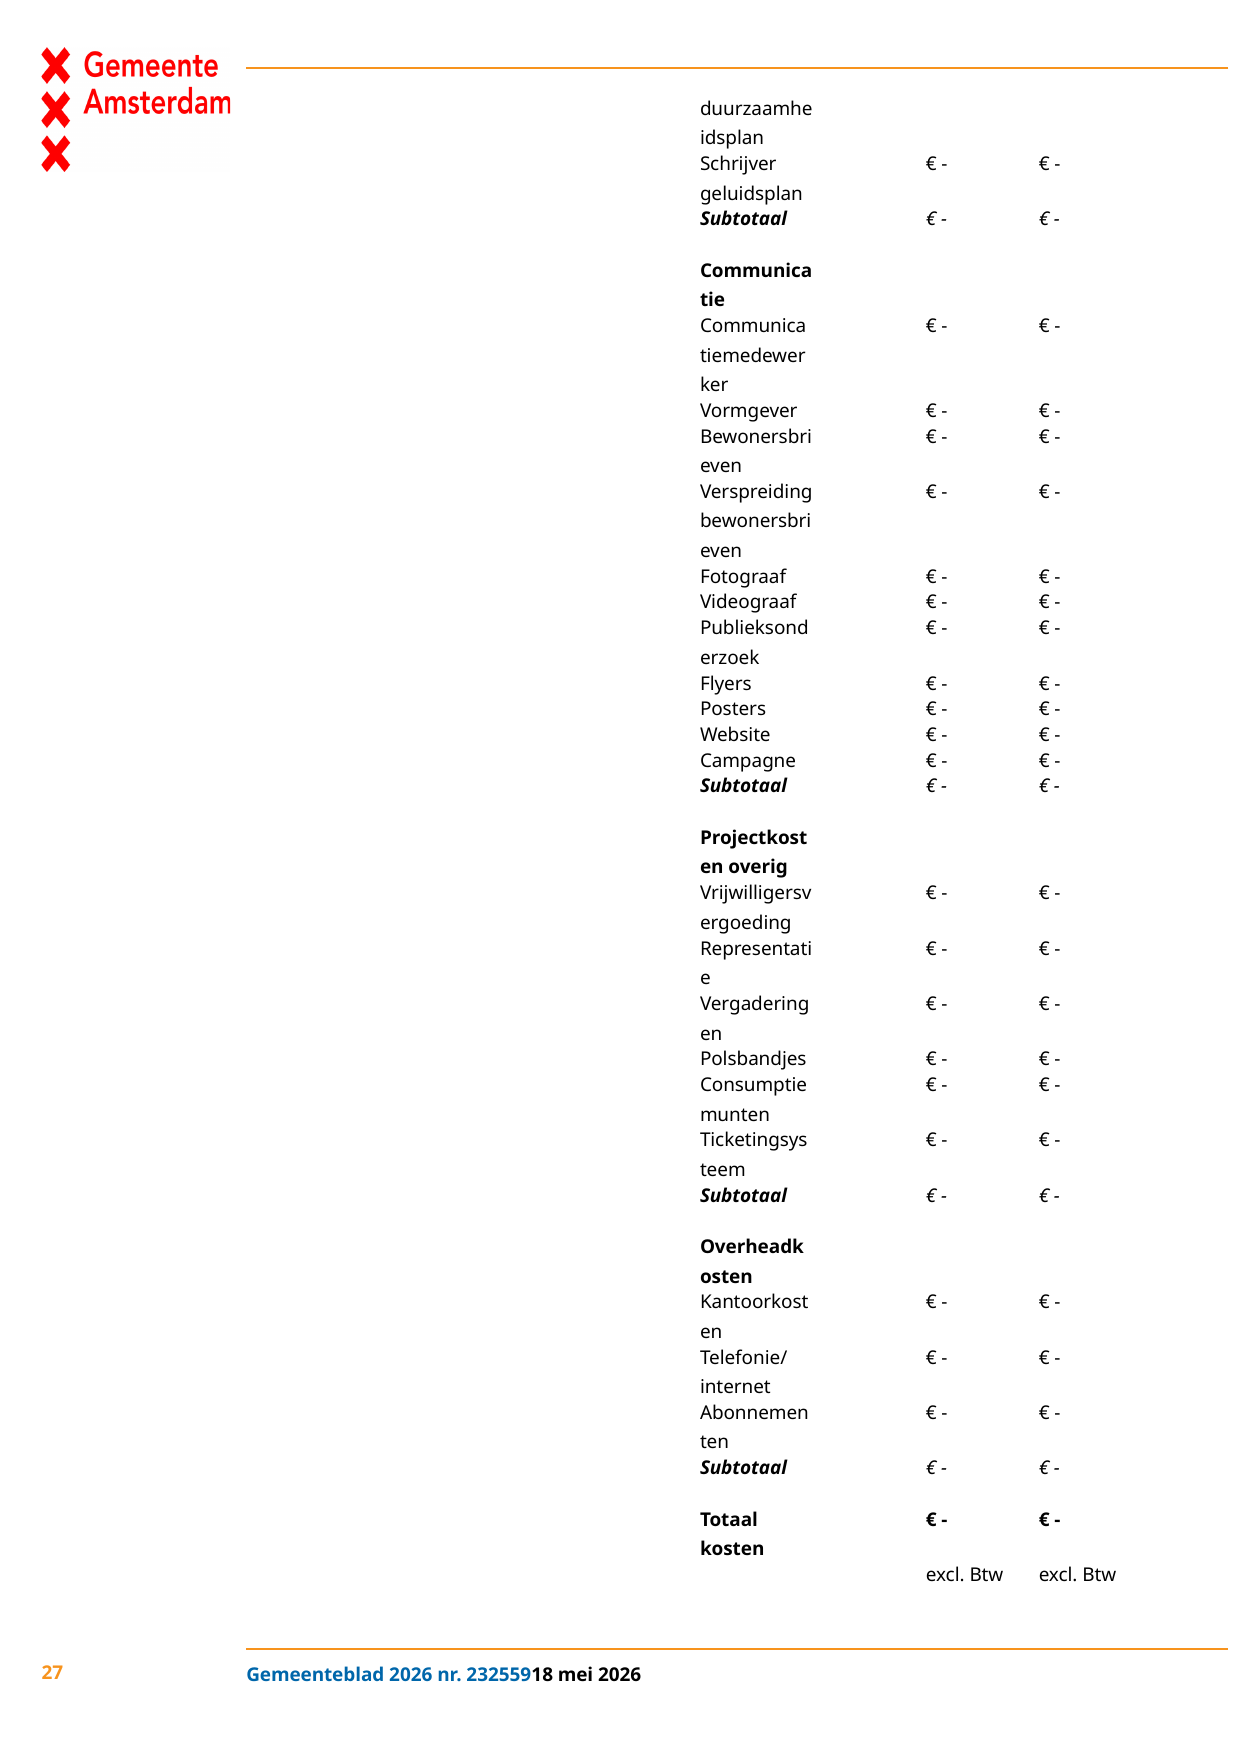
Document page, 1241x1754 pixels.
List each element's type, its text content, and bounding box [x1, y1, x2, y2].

table_cell [926, 799, 1038, 824]
table_cell € - [1039, 397, 1152, 423]
table_cell Vormgever [700, 397, 813, 423]
table_cell € - [926, 1506, 1038, 1561]
table_cell Subtotaal [700, 773, 813, 798]
table_cell [926, 231, 1038, 257]
table_cell € - [1039, 563, 1152, 589]
table_cell [474, 95, 700, 1587]
table_cell € - [926, 670, 1038, 696]
table_cell [700, 1561, 813, 1587]
table_cell € - [926, 721, 1038, 747]
table_cell € - [1039, 312, 1152, 397]
table_cell Polsbandjes [700, 1045, 813, 1071]
table_cell [1039, 824, 1152, 879]
table_cell Vergaderingen [700, 990, 813, 1045]
table_cell [813, 257, 926, 312]
table_cell Overheadkosten [700, 1233, 813, 1288]
table_cell [813, 1071, 926, 1126]
table_cell excl. Btw [1039, 1561, 1152, 1587]
table_cell [813, 563, 926, 589]
table_cell [813, 1506, 926, 1561]
table_cell Website [700, 721, 813, 747]
table_cell [813, 150, 926, 205]
table_cell € - [926, 773, 1038, 798]
table_cell Totaal kosten [700, 1506, 813, 1561]
table_cell € - [926, 563, 1038, 589]
table_cell € - [1039, 990, 1152, 1045]
table_cell [926, 95, 1038, 150]
table_cell [700, 231, 813, 257]
table_cell excl. Btw [926, 1561, 1038, 1587]
table_cell Representatie [700, 935, 813, 990]
table_cell [813, 880, 926, 935]
table_cell [813, 990, 926, 1045]
table_cell € - [1039, 1071, 1152, 1126]
table_cell Consumptiemunten [700, 1071, 813, 1126]
table_cell [813, 589, 926, 614]
table_cell [1039, 95, 1152, 150]
table_cell [813, 95, 926, 150]
table_cell [1039, 1208, 1152, 1233]
table_cell € - [1039, 1182, 1152, 1207]
table_cell Communicatie [700, 257, 813, 312]
table_cell € - [926, 1045, 1038, 1071]
table_cell € - [926, 1071, 1038, 1126]
table_cell Kantoorkosten [700, 1289, 813, 1344]
table_cell € - [1039, 747, 1152, 773]
table_cell € - [926, 478, 1038, 563]
table_cell [1039, 231, 1152, 257]
table_cell Fotograaf [700, 563, 813, 589]
table_cell [1039, 1233, 1152, 1288]
table_cell Abonnementen [700, 1399, 813, 1454]
table_cell [813, 1480, 926, 1506]
table_cell € - [1039, 615, 1152, 670]
table_cell € - [1039, 721, 1152, 747]
table_cell [813, 205, 926, 231]
table_cell Vrijwilligersvergoeding [700, 880, 813, 935]
table_cell [813, 799, 926, 824]
table_cell [813, 670, 926, 696]
table_cell € - [926, 1344, 1038, 1399]
table_cell Bewonersbrieven [700, 423, 813, 478]
table_cell [813, 478, 926, 563]
table_cell Subtotaal [700, 1455, 813, 1480]
table_cell Posters [700, 696, 813, 721]
table_cell [813, 397, 926, 423]
table_cell [813, 423, 926, 478]
table_cell Ticketingsysteem [700, 1126, 813, 1182]
table_cell [1039, 799, 1152, 824]
table_cell € - [926, 1182, 1038, 1207]
table_cell € - [926, 990, 1038, 1045]
table_cell [926, 1208, 1038, 1233]
table_cell € - [926, 880, 1038, 935]
table_cell € - [926, 1455, 1038, 1480]
table_cell [813, 1561, 926, 1587]
table_cell € - [1039, 478, 1152, 563]
table_cell duurzaamheidsplan [700, 95, 813, 150]
table_cell Telefonie/internet [700, 1344, 813, 1399]
table_cell Schrijver geluidsplan [700, 150, 813, 205]
table_cell [813, 721, 926, 747]
table_cell [1039, 1480, 1152, 1506]
table_cell € - [926, 615, 1038, 670]
table_cell [813, 1399, 926, 1454]
table_cell € - [926, 696, 1038, 721]
table_cell [813, 1182, 926, 1207]
table_cell € - [926, 589, 1038, 614]
table_cell € - [926, 312, 1038, 397]
table_cell € - [1039, 1455, 1152, 1480]
table_cell € - [1039, 935, 1152, 990]
table_cell [813, 1344, 926, 1399]
table_cell € - [1039, 1126, 1152, 1182]
table_cell [813, 1126, 926, 1182]
table_cell [813, 1208, 926, 1233]
table_cell [813, 935, 926, 990]
table_cell Publieksonderzoek [700, 615, 813, 670]
table_cell € - [1039, 1506, 1152, 1561]
table_cell [700, 799, 813, 824]
table_cell [926, 257, 1038, 312]
table_cell € - [926, 150, 1038, 205]
table_cell € - [926, 1126, 1038, 1182]
table_cell Subtotaal [700, 1182, 813, 1207]
table_cell [813, 773, 926, 798]
table_cell € - [1039, 1344, 1152, 1399]
table_cell [926, 824, 1038, 879]
table_cell Videograaf [700, 589, 813, 614]
table_cell Subtotaal [700, 205, 813, 231]
table_cell Projectkosten overig [700, 824, 813, 879]
table_cell [813, 747, 926, 773]
table_cell Verspreiding bewonersbrieven [700, 478, 813, 563]
table_cell € - [1039, 205, 1152, 231]
table_cell [813, 312, 926, 397]
table_cell € - [926, 935, 1038, 990]
table_cell € - [1039, 1045, 1152, 1071]
table_cell € - [926, 397, 1038, 423]
table_cell € - [1039, 696, 1152, 721]
table_cell [813, 696, 926, 721]
table_cell € - [926, 747, 1038, 773]
table_cell € - [1039, 1289, 1152, 1344]
table_cell [813, 1045, 926, 1071]
table_cell [813, 1233, 926, 1288]
table_cell € - [1039, 589, 1152, 614]
table_cell [813, 1289, 926, 1344]
table_cell € - [926, 205, 1038, 231]
table_cell € - [1039, 423, 1152, 478]
table_cell € - [1039, 150, 1152, 205]
table_cell [813, 231, 926, 257]
table_cell € - [1039, 1399, 1152, 1454]
table_cell [813, 1455, 926, 1480]
table_cell Flyers [700, 670, 813, 696]
table_cell € - [926, 1289, 1038, 1344]
table_cell [1039, 257, 1152, 312]
table_cell [926, 1480, 1038, 1506]
table_cell € - [926, 1399, 1038, 1454]
table_cell € - [1039, 773, 1152, 798]
table_cell € - [1039, 880, 1152, 935]
table_cell [700, 1480, 813, 1506]
table_cell € - [926, 423, 1038, 478]
table_cell [248, 95, 474, 1587]
picture [41, 47, 231, 172]
table_cell [813, 824, 926, 879]
table_cell [926, 1233, 1038, 1288]
table_cell Communicatiemedewerker [700, 312, 813, 397]
table_cell Campagne [700, 747, 813, 773]
table_cell [813, 615, 926, 670]
table_cell € - [1039, 670, 1152, 696]
table_cell [700, 1208, 813, 1233]
